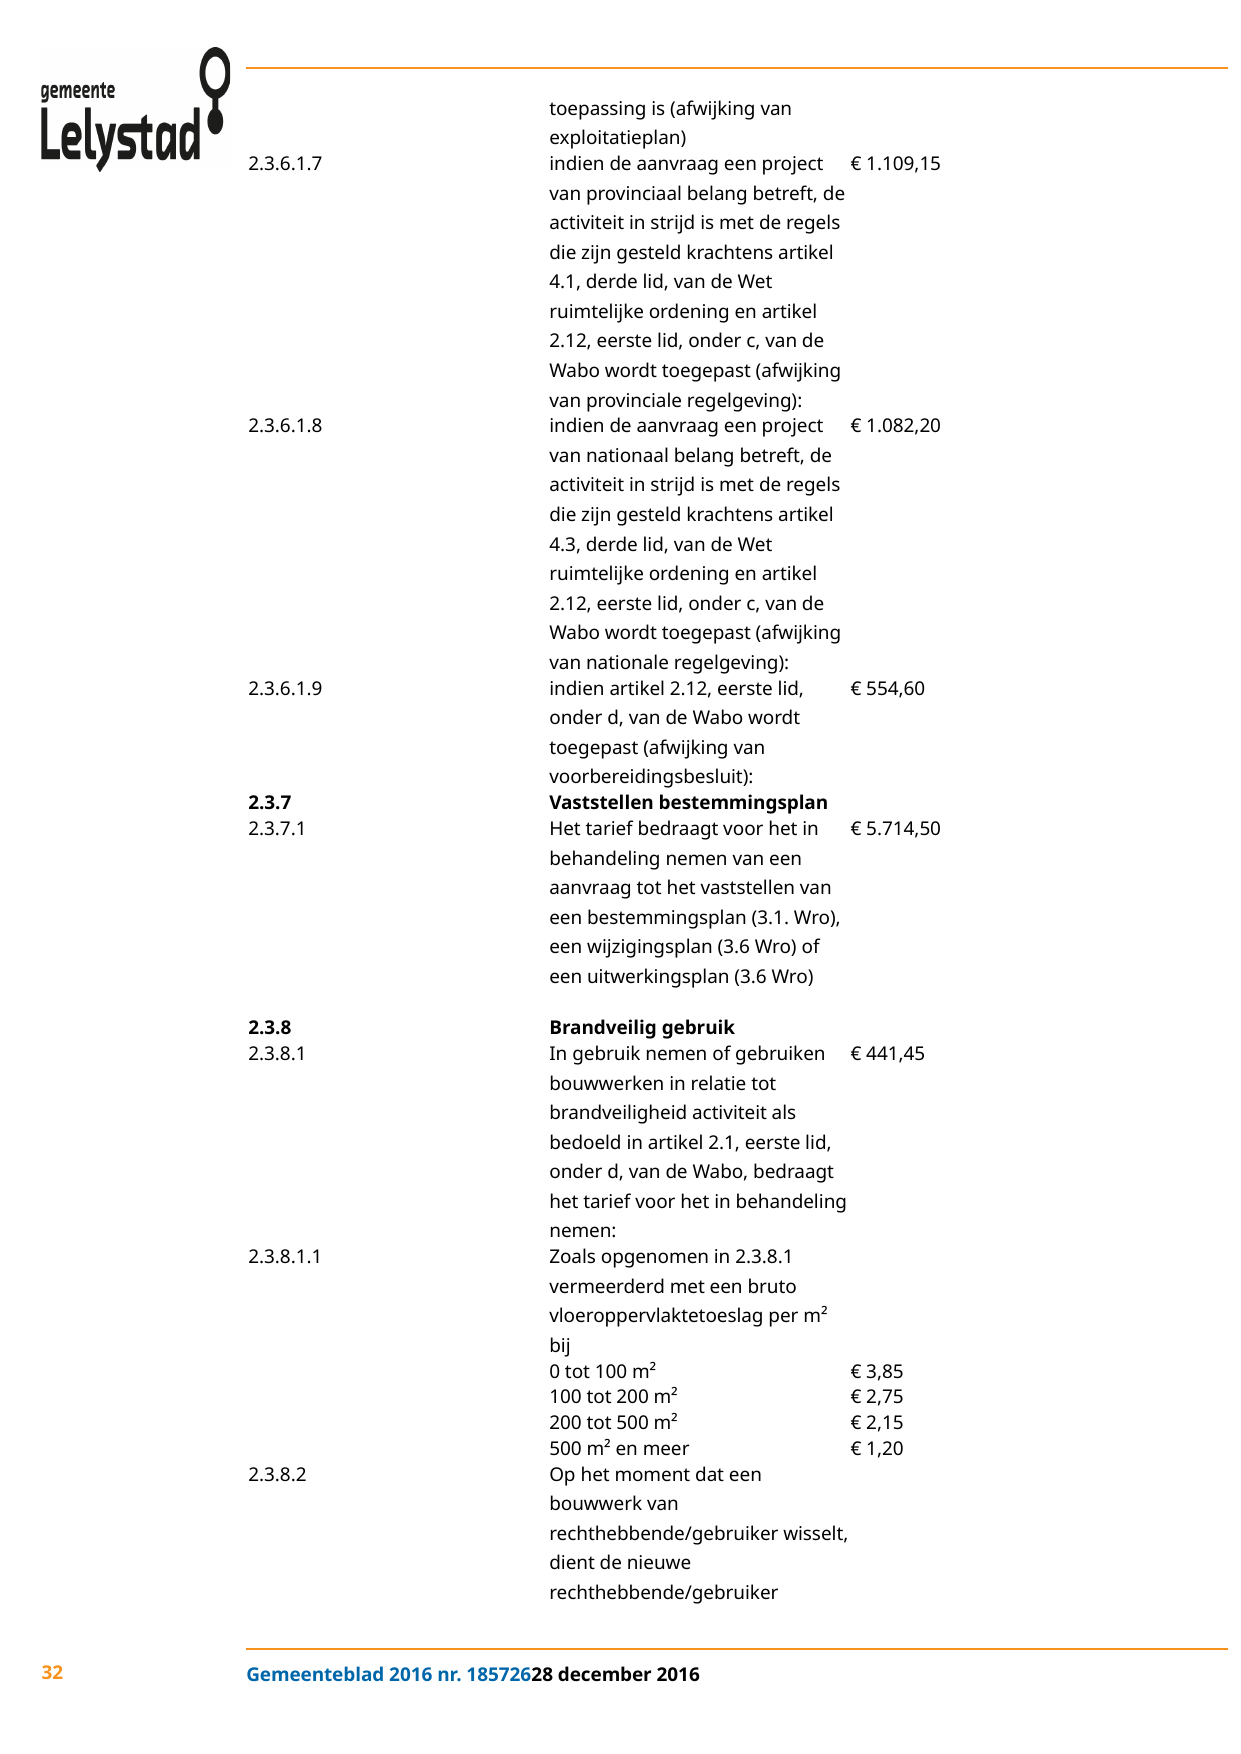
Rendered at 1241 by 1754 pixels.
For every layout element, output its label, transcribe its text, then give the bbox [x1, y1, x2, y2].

table_cell 100 tot 200 m² [549, 1384, 850, 1409]
table_cell 2.3.6.1.9 [248, 675, 549, 789]
table_cell indien de aanvraag een project van nationaal belang betreft, de activiteit in strijd is met de regels die zijn gesteld krachtens artikel 4.3, derde lid, van de Wet ruimtelijke ordening en artikel 2.12, eerste lid, onder c, van de Wabo wordt toegepast (afwijking van nationale regelgeving): [549, 413, 850, 675]
table_cell Het tarief bedraagt voor het in behandeling nemen van een aanvraag tot het vaststellen van een bestemmingsplan (3.1. Wro), een wijzigingsplan (3.6 Wro) of een uitwerkingsplan (3.6 Wro) [549, 815, 850, 989]
table_cell Vaststellen bestemmingsplan [549, 789, 850, 815]
table_cell 2.3.7.1 [248, 815, 549, 989]
table_cell [248, 95, 549, 150]
table_cell 200 tot 500 m² [549, 1409, 850, 1435]
table_cell In gebruik nemen of gebruiken bouwwerken in relatie tot brandveiligheid activiteit als bedoeld in artikel 2.1, eerste lid, onder d, van de Wabo, bedraagt het tarief voor het in behandeling nemen: [549, 1040, 850, 1243]
table_cell € 2,15 [850, 1409, 1152, 1435]
table_cell Zoals opgenomen in 2.3.8.1 vermeerderd met een bruto vloeroppervlaktetoeslag per m² bij [549, 1244, 850, 1358]
table_cell 2.3.8.1.1 [248, 1244, 549, 1358]
table_cell € 1.082,20 [850, 413, 1152, 675]
table_cell toepassing is (afwijking van exploitatieplan) [549, 95, 850, 150]
table_cell 2.3.8 [248, 1015, 549, 1040]
table_cell [850, 989, 1152, 1014]
table_cell € 441,45 [850, 1040, 1152, 1243]
table_cell 2.3.8.1 [248, 1040, 549, 1243]
table_cell Op het moment dat een bouwwerk van rechthebbende/gebruiker wisselt, dient de nieuwe rechthebbende/gebruiker [549, 1461, 850, 1605]
table_cell 2.3.7 [248, 789, 549, 815]
table_cell [248, 1435, 549, 1461]
table_cell [850, 1461, 1152, 1605]
table_cell [248, 1358, 549, 1384]
table_cell [850, 95, 1152, 150]
table_cell [850, 789, 1152, 815]
table_cell 500 m² en meer [549, 1435, 850, 1461]
table_cell 2.3.8.2 [248, 1461, 549, 1605]
table_cell [248, 1409, 549, 1435]
table_cell indien de aanvraag een project van provinciaal belang betreft, de activiteit in strijd is met de regels die zijn gesteld krachtens artikel 4.1, derde lid, van de Wet ruimtelijke ordening en artikel 2.12, eerste lid, onder c, van de Wabo wordt toegepast (afwijking van provinciale regelgeving): [549, 150, 850, 412]
table_cell 0 tot 100 m² [549, 1358, 850, 1384]
table_cell indien artikel 2.12, eerste lid, onder d, van de Wabo wordt toegepast (afwijking van voorbereidingsbesluit): [549, 675, 850, 789]
table_cell 2.3.6.1.7 [248, 150, 549, 412]
table_cell [248, 989, 549, 1014]
table_cell Brandveilig gebruik [549, 1015, 850, 1040]
table_cell € 3,85 [850, 1358, 1152, 1384]
table_cell € 554,60 [850, 675, 1152, 789]
table_cell 2.3.6.1.8 [248, 413, 549, 675]
picture [41, 47, 231, 172]
table_cell [850, 1015, 1152, 1040]
table_cell € 5.714,50 [850, 815, 1152, 989]
table_cell € 1.109,15 [850, 150, 1152, 412]
table_cell € 1,20 [850, 1435, 1152, 1461]
table_cell [549, 989, 850, 1014]
table_cell € 2,75 [850, 1384, 1152, 1409]
table_cell [850, 1244, 1152, 1358]
table_cell [248, 1384, 549, 1409]
